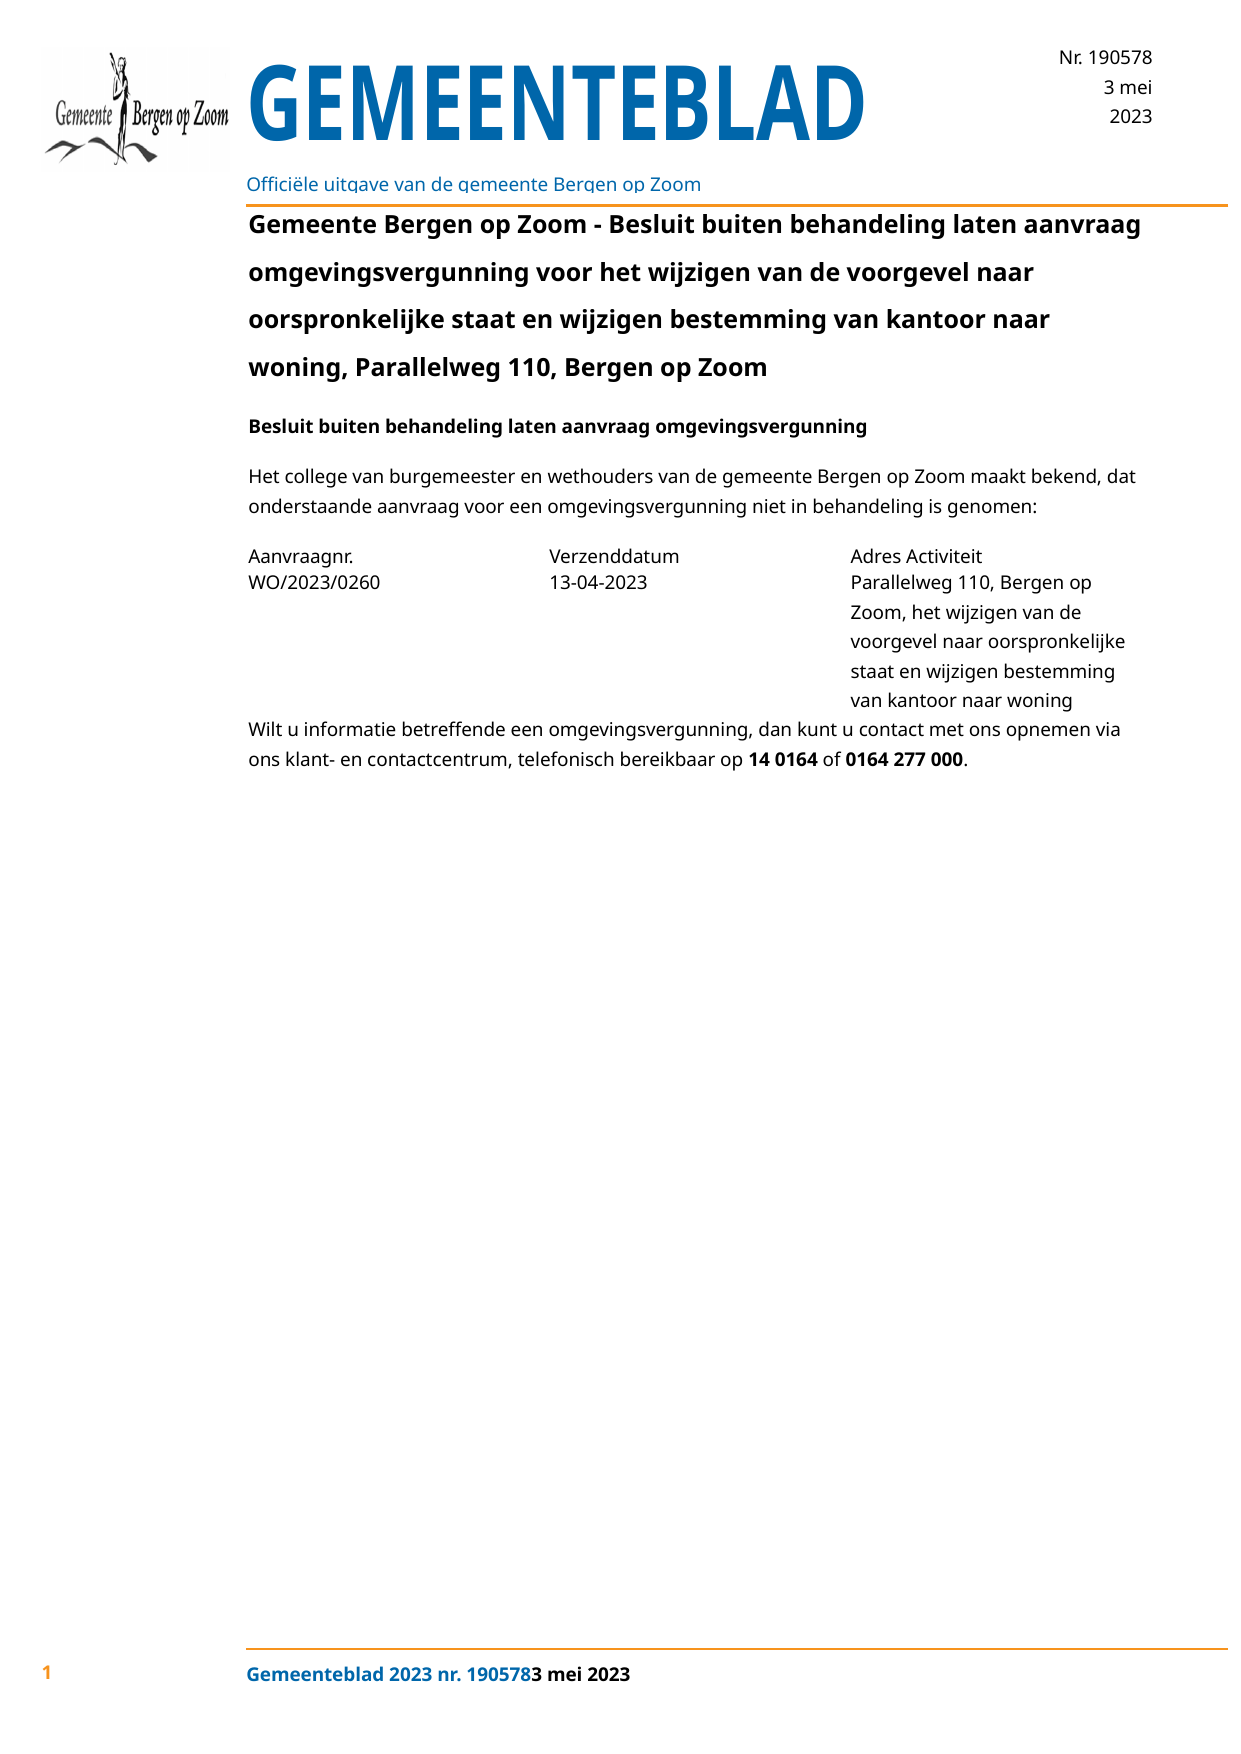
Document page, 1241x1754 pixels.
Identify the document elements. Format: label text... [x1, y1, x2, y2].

table_cell 13-04-2023 [549, 569, 850, 713]
table_cell WO/2023/0260 [248, 569, 549, 713]
table_header Verzenddatum [549, 544, 850, 569]
table_cell Parallelweg 110, Bergen op Zoom, het wijzigen van de voorgevel naar oorspronkelijke staat en wijzigen bestemming van kantoor naar woning [850, 569, 1152, 713]
table_header Aanvraagnr. [248, 544, 549, 569]
text Besluit buiten behandeling laten aanvraag omgevingsvergunning [248, 413, 1152, 439]
text Wilt u informatie betreffende een omgevingsvergunning, dan kunt u contact met ons opnemen via ons klant- en contactcentrum, telefonisch bereikbaar op 14 0164 of 0164 277 000. [248, 717, 1152, 772]
table_header Adres Activiteit [850, 544, 1152, 569]
text Het college van burgemeester en wethouders van de gemeente Bergen op Zoom maakt bekend, dat onderstaande aanvraag voor een omgevingsvergunning niet in behandeling is genomen: [248, 463, 1152, 519]
text Gemeente Bergen op Zoom - Besluit buiten behandeling laten aanvraag omgevingsvergunning voor het wijzigen van de voorgevel naar oorspronkelijke staat en wijzigen bestemming van kantoor naar woning, Parallelweg 110, Bergen op Zoom [248, 207, 1152, 384]
picture [41, 47, 231, 172]
